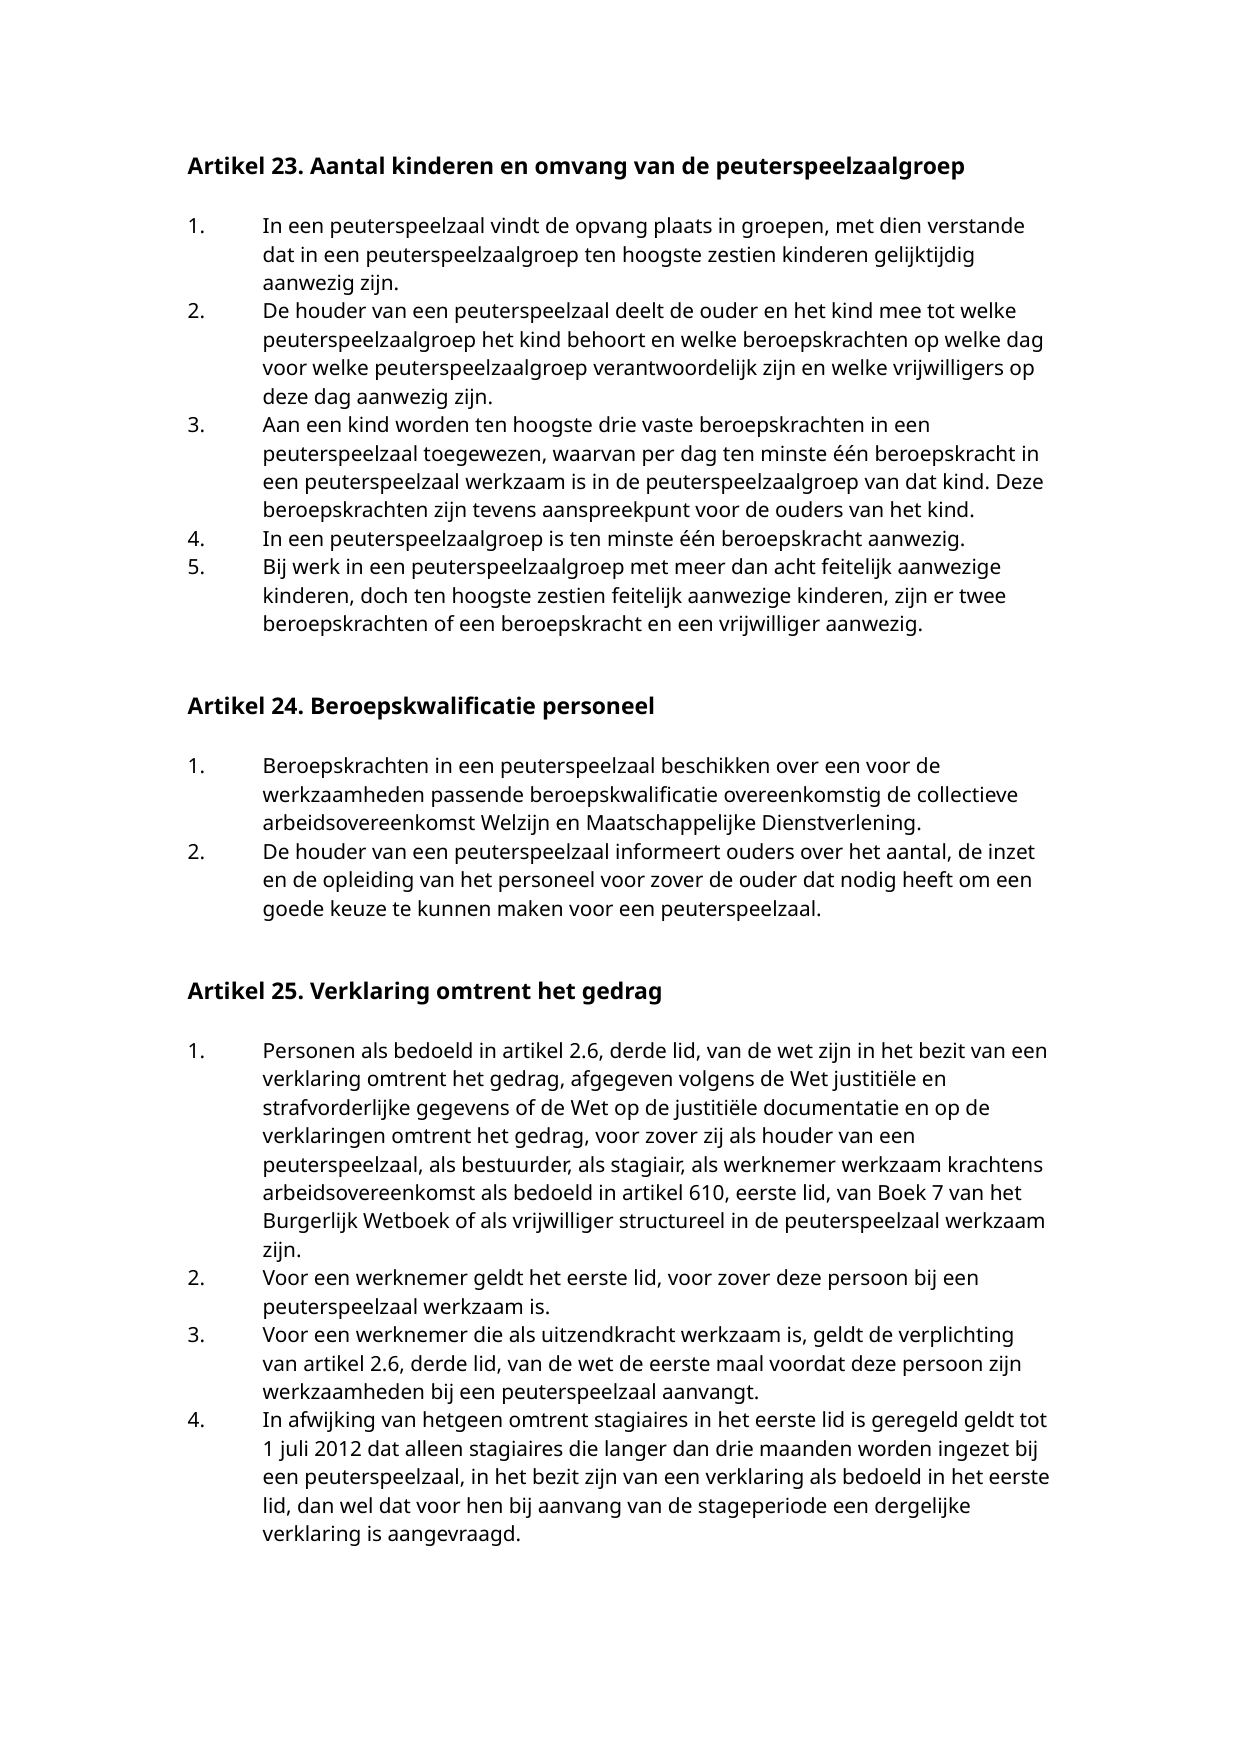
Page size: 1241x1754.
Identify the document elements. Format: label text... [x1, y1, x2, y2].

list Voor een werknemer geldt het eerste lid, voor zover deze persoon bij een peuterspeelzaal werkzaam is. [187, 1263, 1053, 1320]
list Bij werk in een peuterspeelzaalgroep met meer dan acht feitelijk aanwezige kinderen, doch ten hoogste zestien feitelijk aanwezige kinderen, zijn er twee beroepskrachten of een beroepskracht en een vrijwilliger aanwezig. [187, 552, 1053, 638]
list In een peuterspeelzaalgroep is ten minste één beroepskracht aanwezig. [187, 524, 1053, 552]
list Aan een kind worden ten hoogste drie vaste beroepskrachten in een peuterspeelzaal toegewezen, waarvan per dag ten minste één beroepskracht in een peuterspeelzaal werkzaam is in de peuterspeelzaalgroep van dat kind. Deze beroepskrachten zijn tevens aanspreekpunt voor de ouders van het kind. [187, 410, 1053, 524]
list Personen als bedoeld in artikel 2.6, derde lid, van de wet zijn in het bezit van een verklaring omtrent het gedrag, afgegeven volgens de Wet justitiële en strafvorderlijke gegevens of de Wet op de justitiële documentatie en op de verklaringen omtrent het gedrag, voor zover zij als houder van een peuterspeelzaal, als bestuurder, als stagiair, als werknemer werkzaam krachtens arbeidsovereenkomst als bedoeld in artikel 610, eerste lid, van Boek 7 van het Burgerlijk Wetboek of als vrijwilliger structureel in de peuterspeelzaal werkzaam zijn. [187, 1036, 1053, 1263]
list Voor een werknemer die als uitzendkracht werkzaam is, geldt de verplichting van artikel 2.6, derde lid, van de wet de eerste maal voordat deze persoon zijn werkzaamheden bij een peuterspeelzaal aanvangt. [187, 1320, 1053, 1406]
subtitle Artikel 23. Aantal kinderen en omvang van de peuterspeelzaalgroep [187, 150, 1053, 181]
subtitle Artikel 24. Beroepskwalificatie personeel [187, 690, 1053, 722]
list In een peuterspeelzaal vindt de opvang plaats in groepen, met dien verstande dat in een peuterspeelzaalgroep ten hoogste zestien kinderen gelijktijdig aanwezig zijn. [187, 211, 1053, 297]
subtitle Artikel 25. Verklaring omtrent het gedrag [187, 975, 1053, 1006]
list De houder van een peuterspeelzaal deelt de ouder en het kind mee tot welke peuterspeelzaalgroep het kind behoort en welke beroepskrachten op welke dag voor welke peuterspeelzaalgroep verantwoordelijk zijn en welke vrijwilligers op deze dag aanwezig zijn. [187, 297, 1053, 410]
list De houder van een peuterspeelzaal informeert ouders over het aantal, de inzet en de opleiding van het personeel voor zover de ouder dat nodig heeft om een goede keuze te kunnen maken voor een peuterspeelzaal. [187, 837, 1053, 922]
list In afwijking van hetgeen omtrent stagiaires in het eerste lid is geregeld geldt tot 1 juli 2012 dat alleen stagiaires die langer dan drie maanden worden ingezet bij een peuterspeelzaal, in het bezit zijn van een verklaring als bedoeld in het eerste lid, dan wel dat voor hen bij aanvang van de stageperiode een dergelijke verklaring is aangevraagd. [187, 1406, 1053, 1548]
list Beroepskrachten in een peuterspeelzaal beschikken over een voor de werkzaamheden passende beroepskwalificatie overeenkomstig de collectieve arbeidsovereenkomst Welzijn en Maatschappelijke Dienstverlening. [187, 752, 1053, 837]
